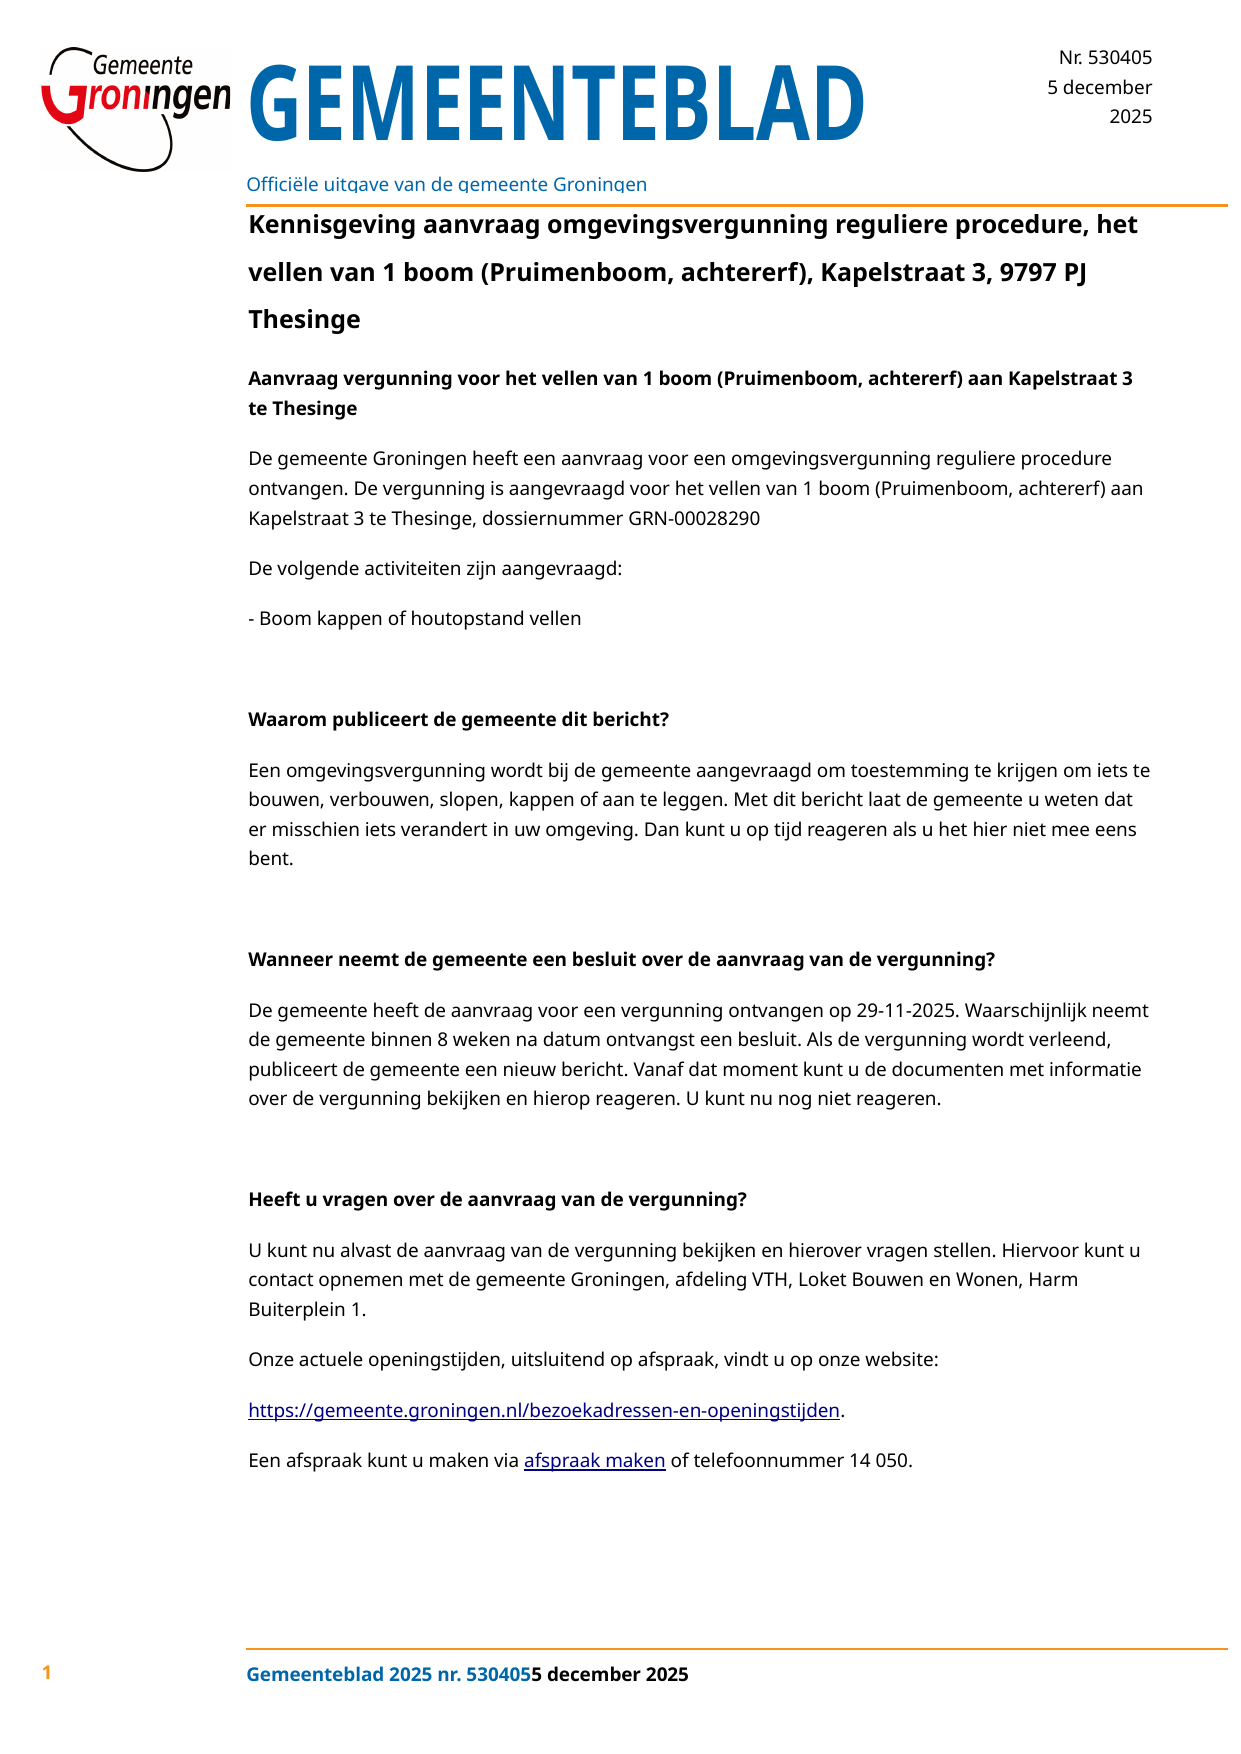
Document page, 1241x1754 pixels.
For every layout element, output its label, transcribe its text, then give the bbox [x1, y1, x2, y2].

text https://gemeente.groningen.nl/bezoekadressen-en-openingstijden. [248, 1397, 1152, 1422]
text - Boom kappen of houtopstand vellen [248, 606, 1152, 631]
text Aanvraag vergunning voor het vellen van 1 boom (Pruimenboom, achtererf) aan Kapelstraat 3 te Thesinge [248, 366, 1152, 421]
text De volgende activiteiten zijn aangevraagd: [248, 555, 1152, 581]
text Heeft u vragen over de aanvraag van de vergunning? [248, 1186, 1152, 1212]
text Wanneer neemt de gemeente een besluit over de aanvraag van de vergunning? [248, 946, 1152, 972]
text Een omgevingsvergunning wordt bij de gemeente aangevraagd om toestemming te krijgen om iets te bouwen, verbouwen, slopen, kappen of aan te leggen. Met dit bericht laat de gemeente u weten dat er misschien iets verandert in uw omgeving. Dan kunt u op tijd reageren als u het hier niet mee eens bent. [248, 757, 1152, 871]
picture [41, 47, 231, 172]
text U kunt nu alvast de aanvraag van de vergunning bekijken en hierover vragen stellen. Hiervoor kunt u contact opnemen met de gemeente Groningen, afdeling VTH, Loket Bouwen en Wonen, Harm Buiterplein 1. [248, 1237, 1152, 1322]
text De gemeente heeft de aanvraag voor een vergunning ontvangen op 29-11-2025. Waarschijnlijk neemt de gemeente binnen 8 weken na datum ontvangst een besluit. Als de vergunning wordt verleend, publiceert de gemeente een nieuw bericht. Vanaf dat moment kunt u de documenten met informatie over de vergunning bekijken en hierop reageren. U kunt nu nog niet reageren. [248, 997, 1152, 1111]
text Onze actuele openingstijden, uitsluitend op afspraak, vindt u op onze website: [248, 1346, 1152, 1372]
text Waarom publiceert de gemeente dit bericht? [248, 706, 1152, 732]
text Kennisgeving aanvraag omgevingsvergunning reguliere procedure, het vellen van 1 boom (Pruimenboom, achtererf), Kapelstraat 3, 9797 PJ Thesinge [248, 207, 1152, 336]
text Een afspraak kunt u maken via afspraak maken of telefoonnummer 14 050. [248, 1447, 1152, 1473]
text De gemeente Groningen heeft een aanvraag voor een omgevingsvergunning reguliere procedure ontvangen. De vergunning is aangevraagd voor het vellen van 1 boom (Pruimenboom, achtererf) aan Kapelstraat 3 te Thesinge, dossiernummer GRN-00028290 [248, 446, 1152, 530]
